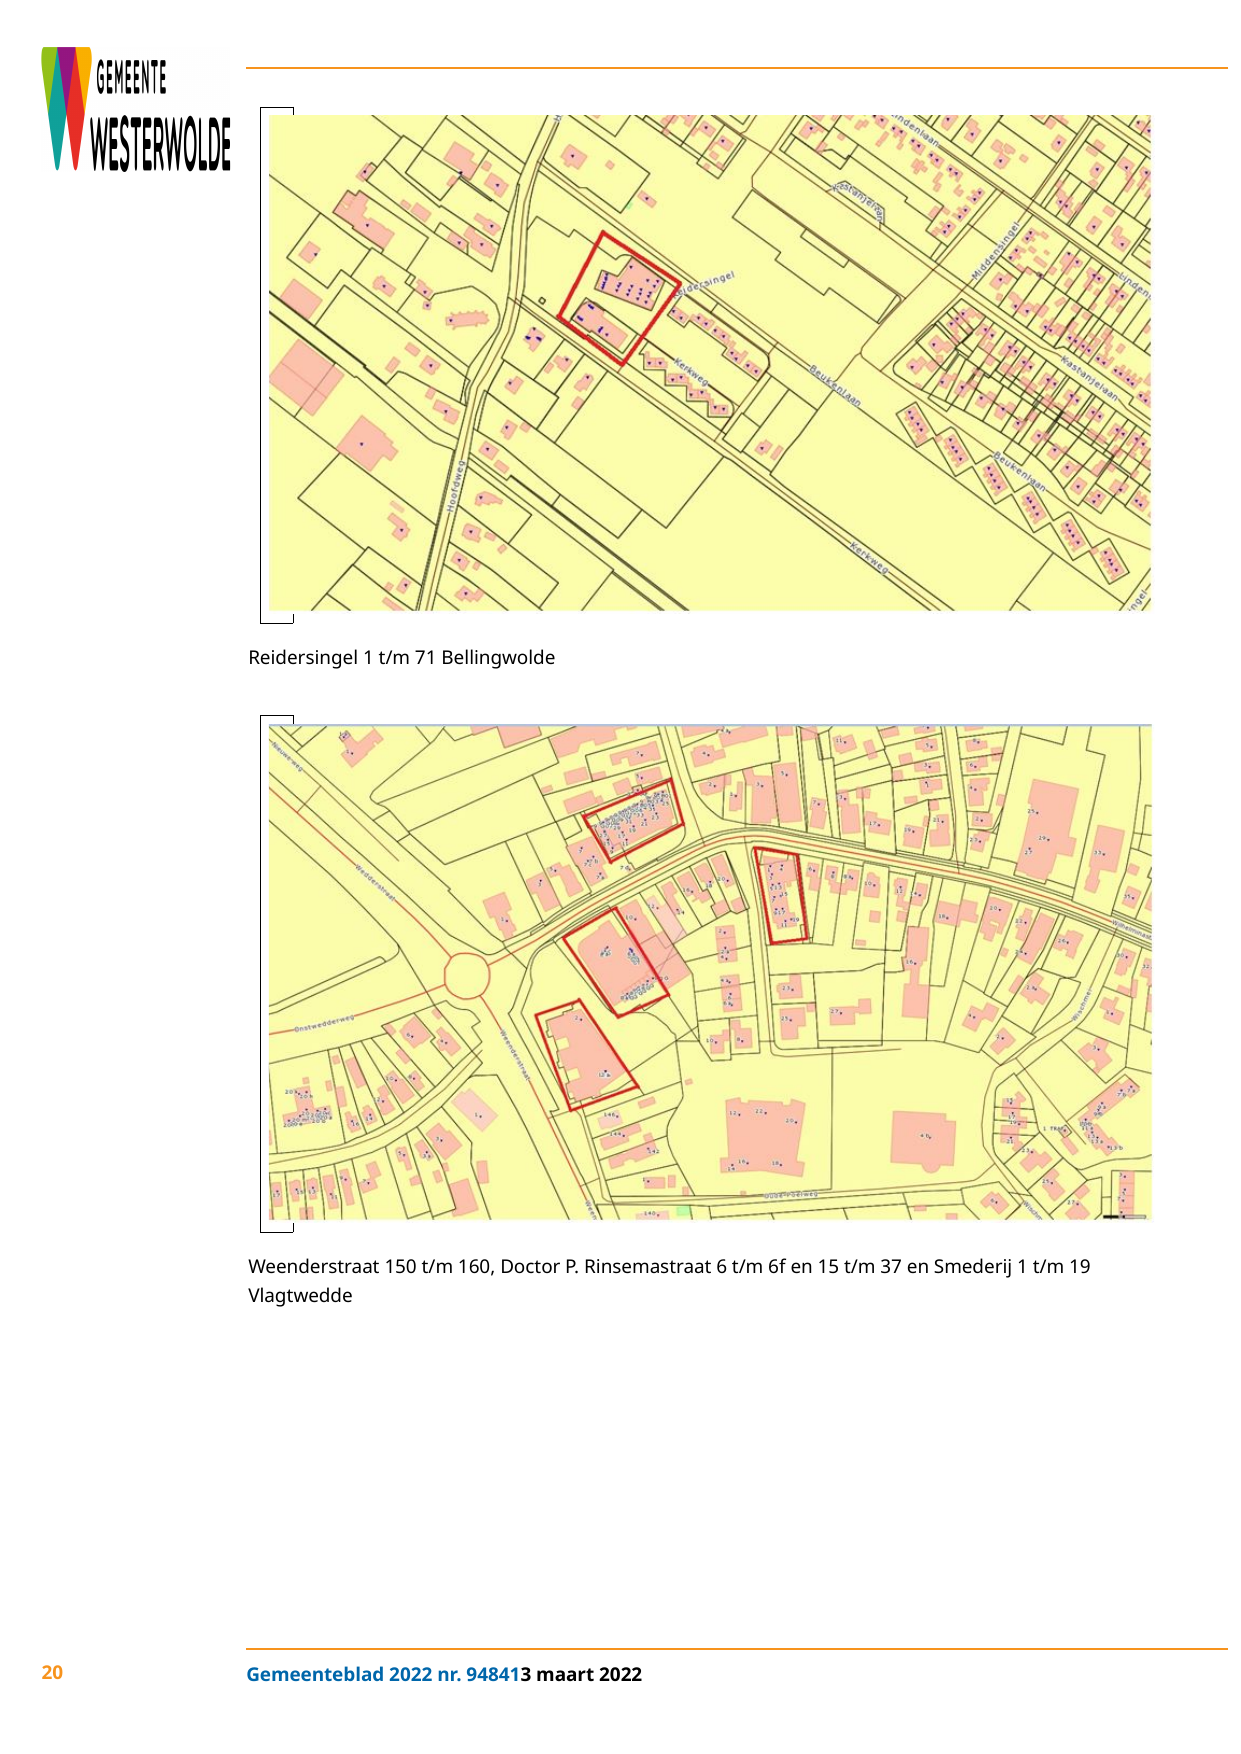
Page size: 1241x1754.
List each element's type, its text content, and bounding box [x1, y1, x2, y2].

text Weenderstraat 150 t/m 160, Doctor P. Rinsemastraat 6 t/m 6f en 15 t/m 37 en Smederij 1 t/m 19 Vlagtwedde [248, 1253, 1152, 1308]
picture [41, 47, 231, 172]
picture [268, 115, 1155, 614]
text Reidersingel 1 t/m 71 Bellingwolde [248, 644, 1152, 670]
picture [268, 724, 1155, 1223]
